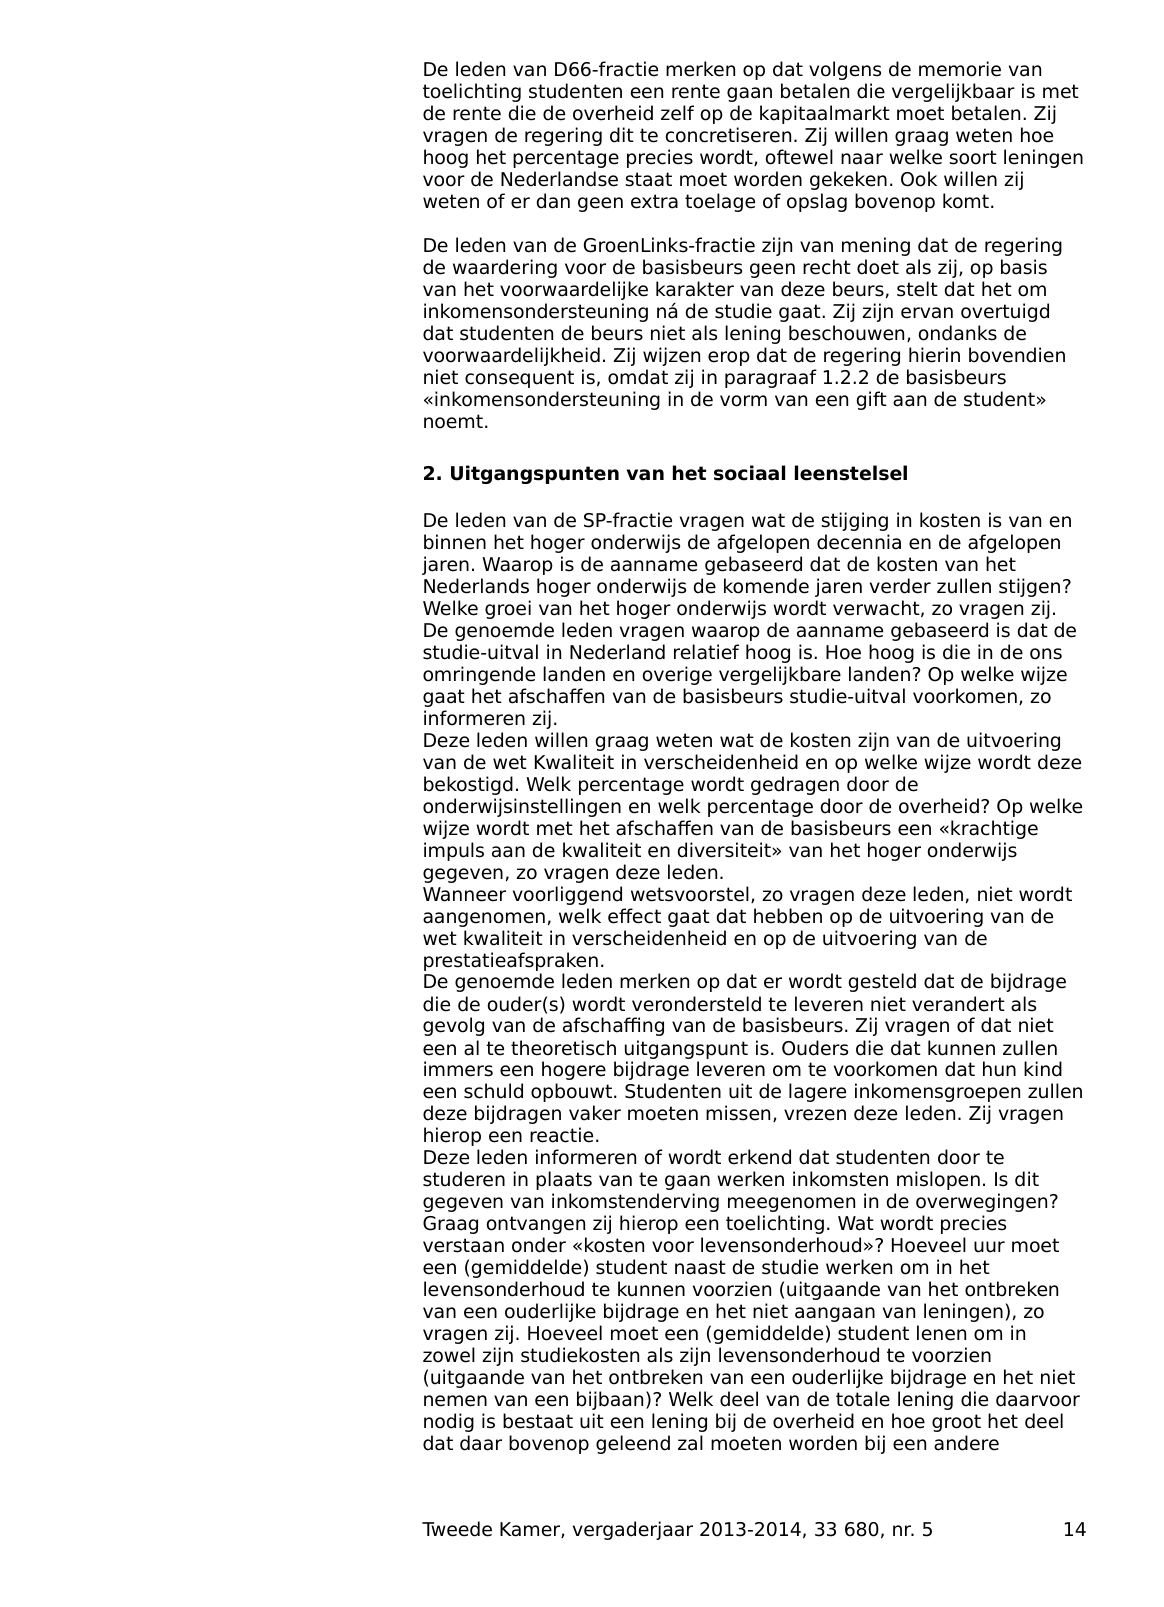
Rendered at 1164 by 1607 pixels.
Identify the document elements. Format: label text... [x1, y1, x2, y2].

text De leden van de GroenLinks-fractie zijn van mening dat de regering de waardering voor de basisbeurs geen recht doet als zij, op basis van het voorwaardelijke karakter van deze beurs, stelt dat het om inkomensondersteuning ná de studie gaat. Zij zijn ervan overtuigd dat studenten de beurs niet als lening beschouwen, ondanks de voorwaardelijkheid. Zij wijzen erop dat de regering hierin bovendien niet consequent is, omdat zij in paragraaf 1.2.2 de basisbeurs «inkomensondersteuning in de vorm van een gift aan de student» noemt. [422, 235, 1087, 433]
text Deze leden willen graag weten wat de kosten zijn van de uitvoering van de wet Kwaliteit in verscheidenheid en op welke wijze wordt deze bekostigd. Welk percentage wordt gedragen door de onderwijsinstellingen en welk percentage door de overheid? Op welke wijze wordt met het afschaffen van de basisbeurs een «krachtige impuls aan de kwaliteit en diversiteit» van het hoger onderwijs gegeven, zo vragen deze leden. [422, 730, 1087, 883]
subtitle 2. Uitgangspunten van het sociaal leenstelsel [422, 463, 1087, 485]
text De leden van de SP-fractie vragen wat de stijging in kosten is van en binnen het hoger onderwijs de afgelopen decennia en de afgelopen jaren. Waarop is de aanname gebaseerd dat de kosten van het Nederlands hoger onderwijs de komende jaren verder zullen stijgen? Welke groei van het hoger onderwijs wordt verwacht, zo vragen zij. [422, 510, 1087, 620]
text De genoemde leden vragen waarop de aanname gebaseerd is dat de studie-uitval in Nederland relatief hoog is. Hoe hoog is die in de ons omringende landen en overige vergelijkbare landen? Op welke wijze gaat het afschaffen van de basisbeurs studie-uitval voorkomen, zo informeren zij. [422, 620, 1087, 730]
text De leden van D66-fractie merken op dat volgens de memorie van toelichting studenten een rente gaan betalen die vergelijkbaar is met de rente die de overheid zelf op de kapitaalmarkt moet betalen. Zij vragen de regering dit te concretiseren. Zij willen graag weten hoe hoog het percentage precies wordt, oftewel naar welke soort leningen voor de Nederlandse staat moet worden gekeken. Ook willen zij weten of er dan geen extra toelage of opslag bovenop komt. [422, 59, 1087, 213]
text Wanneer voorliggend wetsvoorstel, zo vragen deze leden, niet wordt aangenomen, welk effect gaat dat hebben op de uitvoering van de wet kwaliteit in verscheidenheid en op de uitvoering van de prestatieafspraken. [422, 883, 1087, 971]
text De genoemde leden merken op dat er wordt gesteld dat de bijdrage die de ouder(s) wordt verondersteld te leveren niet verandert als gevolg van de afschaffing van de basisbeurs. Zij vragen of dat niet een al te theoretisch uitgangspunt is. Ouders die dat kunnen zullen immers een hogere bijdrage leveren om te voorkomen dat hun kind een schuld opbouwt. Studenten uit de lagere inkomensgroepen zullen deze bijdragen vaker moeten missen, vrezen deze leden. Zij vragen hierop een reactie. [422, 971, 1087, 1147]
text Deze leden informeren of wordt erkend dat studenten door te studeren in plaats van te gaan werken inkomsten mislopen. Is dit gegeven van inkomstenderving meegenomen in de overwegingen? Graag ontvangen zij hierop een toelichting. Wat wordt precies verstaan onder «kosten voor levensonderhoud»? Hoeveel uur moet een (gemiddelde) student naast de studie werken om in het levensonderhoud te kunnen voorzien (uitgaande van het ontbreken van een ouderlijke bijdrage en het niet aangaan van leningen), zo vragen zij. Hoeveel moet een (gemiddelde) student lenen om in zowel zijn studiekosten als zijn levensonderhoud te voorzien (uitgaande van het ontbreken van een ouderlijke bijdrage en het niet nemen van een bijbaan)? Welk deel van de totale lening die daarvoor nodig is bestaat uit een lening bij de overheid en hoe groot het deel dat daar bovenop geleend zal moeten worden bij een andere [422, 1147, 1087, 1455]
